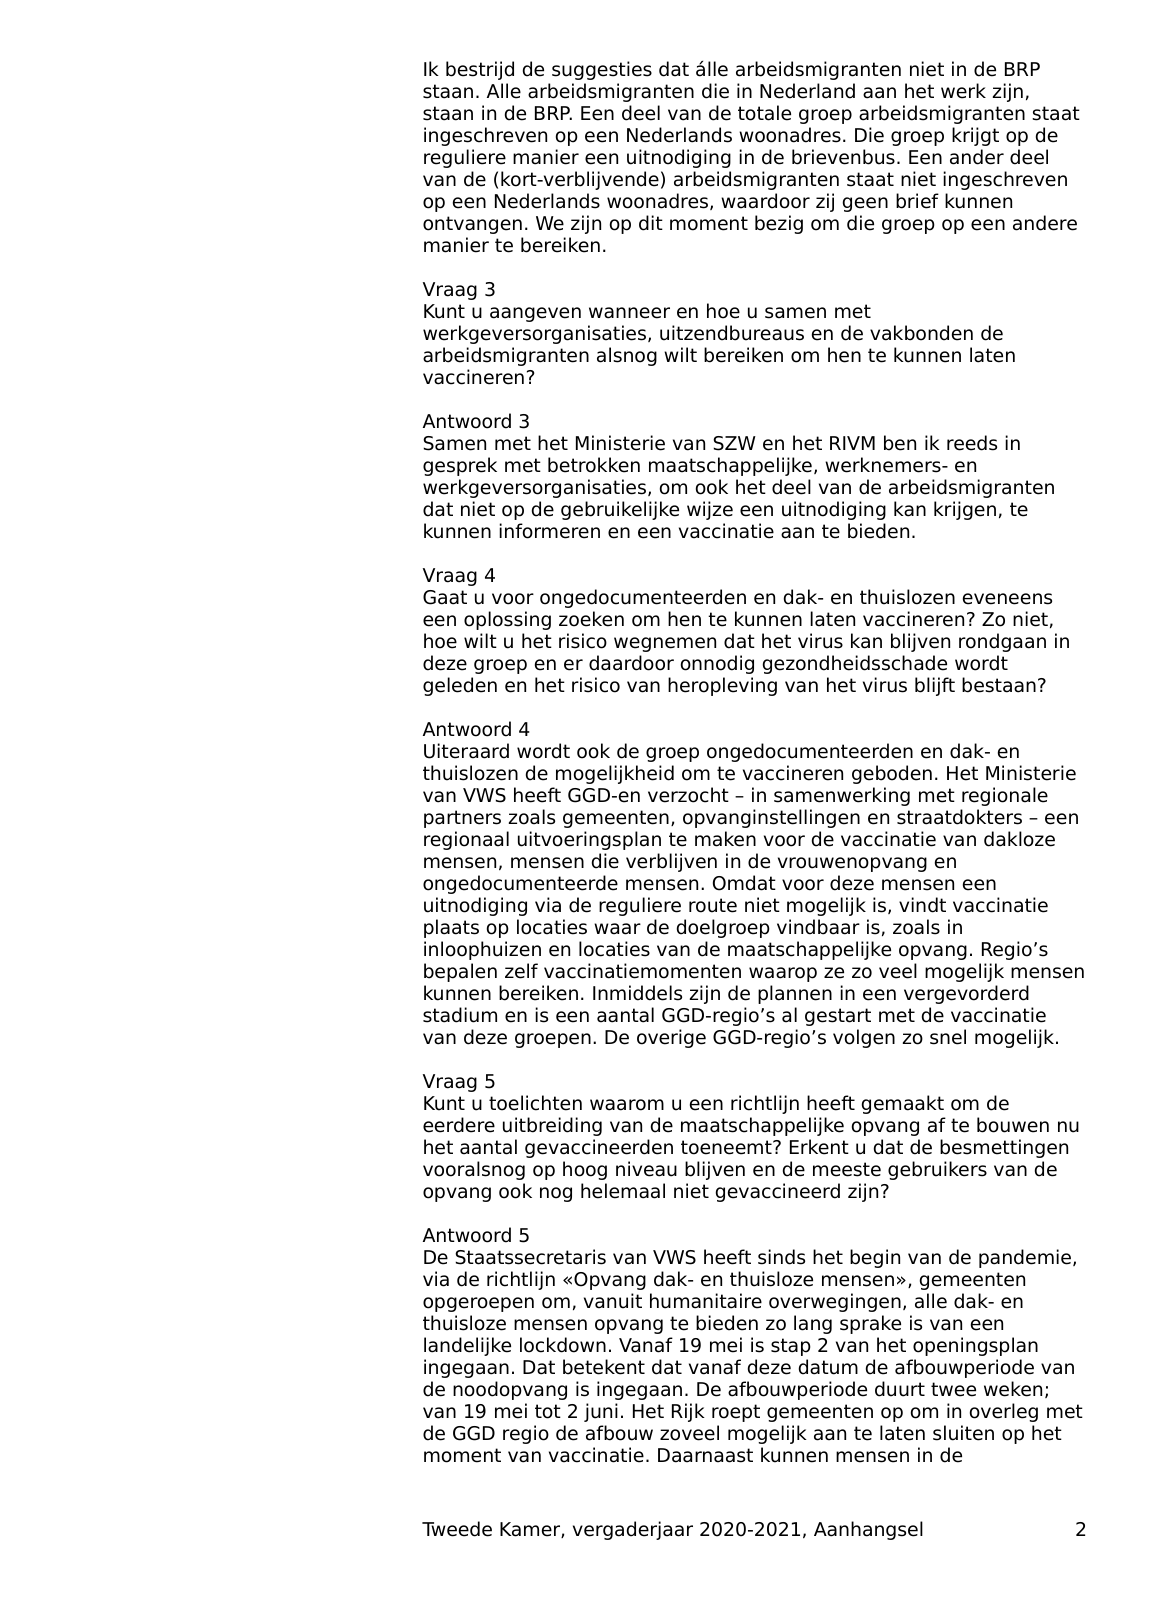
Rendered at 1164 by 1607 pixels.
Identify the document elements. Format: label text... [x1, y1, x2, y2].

text Vraag 3 [422, 279, 1087, 301]
text De Staatssecretaris van VWS heeft sinds het begin van de pandemie, via de richtlijn «Opvang dak- en thuisloze mensen», gemeenten opgeroepen om, vanuit humanitaire overwegingen, alle dak- en thuisloze mensen opvang te bieden zo lang sprake is van een landelijke lockdown. Vanaf 19 mei is stap 2 van het openingsplan ingegaan. Dat betekent dat vanaf deze datum de afbouwperiode van de noodopvang is ingegaan. De afbouwperiode duurt twee weken; van 19 mei tot 2 juni. Het Rijk roept gemeenten op om in overleg met de GGD regio de afbouw zoveel mogelijk aan te laten sluiten op het moment van vaccinatie. Daarnaast kunnen mensen in de [422, 1247, 1087, 1467]
text Vraag 5 [422, 1071, 1087, 1093]
text Kunt u aangeven wanneer en hoe u samen met werkgeversorganisaties, uitzendbureaus en de vakbonden de arbeidsmigranten alsnog wilt bereiken om hen te kunnen laten vaccineren? [422, 301, 1087, 389]
text Gaat u voor ongedocumenteerden en dak- en thuislozen eveneens een oplossing zoeken om hen te kunnen laten vaccineren? Zo niet, hoe wilt u het risico wegnemen dat het virus kan blijven rondgaan in deze groep en er daardoor onnodig gezondheidsschade wordt geleden en het risico van heropleving van het virus blijft bestaan? [422, 587, 1087, 697]
text Antwoord 5 [422, 1225, 1087, 1247]
text Antwoord 4 [422, 719, 1087, 741]
text Uiteraard wordt ook de groep ongedocumenteerden en dak- en thuislozen de mogelijkheid om te vaccineren geboden. Het Ministerie van VWS heeft GGD-en verzocht – in samenwerking met regionale partners zoals gemeenten, opvanginstellingen en straatdokters – een regionaal uitvoeringsplan te maken voor de vaccinatie van dakloze mensen, mensen die verblijven in de vrouwenopvang en ongedocumenteerde mensen. Omdat voor deze mensen een uitnodiging via de reguliere route niet mogelijk is, vindt vaccinatie plaats op locaties waar de doelgroep vindbaar is, zoals in inloophuizen en locaties van de maatschappelijke opvang. Regio’s bepalen zelf vaccinatiemomenten waarop ze zo veel mogelijk mensen kunnen bereiken. Inmiddels zijn de plannen in een vergevorderd stadium en is een aantal GGD-regio’s al gestart met de vaccinatie van deze groepen. De overige GGD-regio’s volgen zo snel mogelijk. [422, 741, 1087, 1049]
text Antwoord 3 [422, 411, 1087, 433]
text Samen met het Ministerie van SZW en het RIVM ben ik reeds in gesprek met betrokken maatschappelijke, werknemers- en werkgeversorganisaties, om ook het deel van de arbeidsmigranten dat niet op de gebruikelijke wijze een uitnodiging kan krijgen, te kunnen informeren en een vaccinatie aan te bieden. [422, 433, 1087, 543]
text Vraag 4 [422, 565, 1087, 587]
text Kunt u toelichten waarom u een richtlijn heeft gemaakt om de eerdere uitbreiding van de maatschappelijke opvang af te bouwen nu het aantal gevaccineerden toeneemt? Erkent u dat de besmettingen vooralsnog op hoog niveau blijven en de meeste gebruikers van de opvang ook nog helemaal niet gevaccineerd zijn? [422, 1093, 1087, 1203]
text Ik bestrijd de suggesties dat álle arbeidsmigranten niet in de BRP staan. Alle arbeidsmigranten die in Nederland aan het werk zijn, staan in de BRP. Een deel van de totale groep arbeidsmigranten staat ingeschreven op een Nederlands woonadres. Die groep krijgt op de reguliere manier een uitnodiging in de brievenbus. Een ander deel van de (kort-verblijvende) arbeidsmigranten staat niet ingeschreven op een Nederlands woonadres, waardoor zij geen brief kunnen ontvangen. We zijn op dit moment bezig om die groep op een andere manier te bereiken. [422, 59, 1087, 257]
